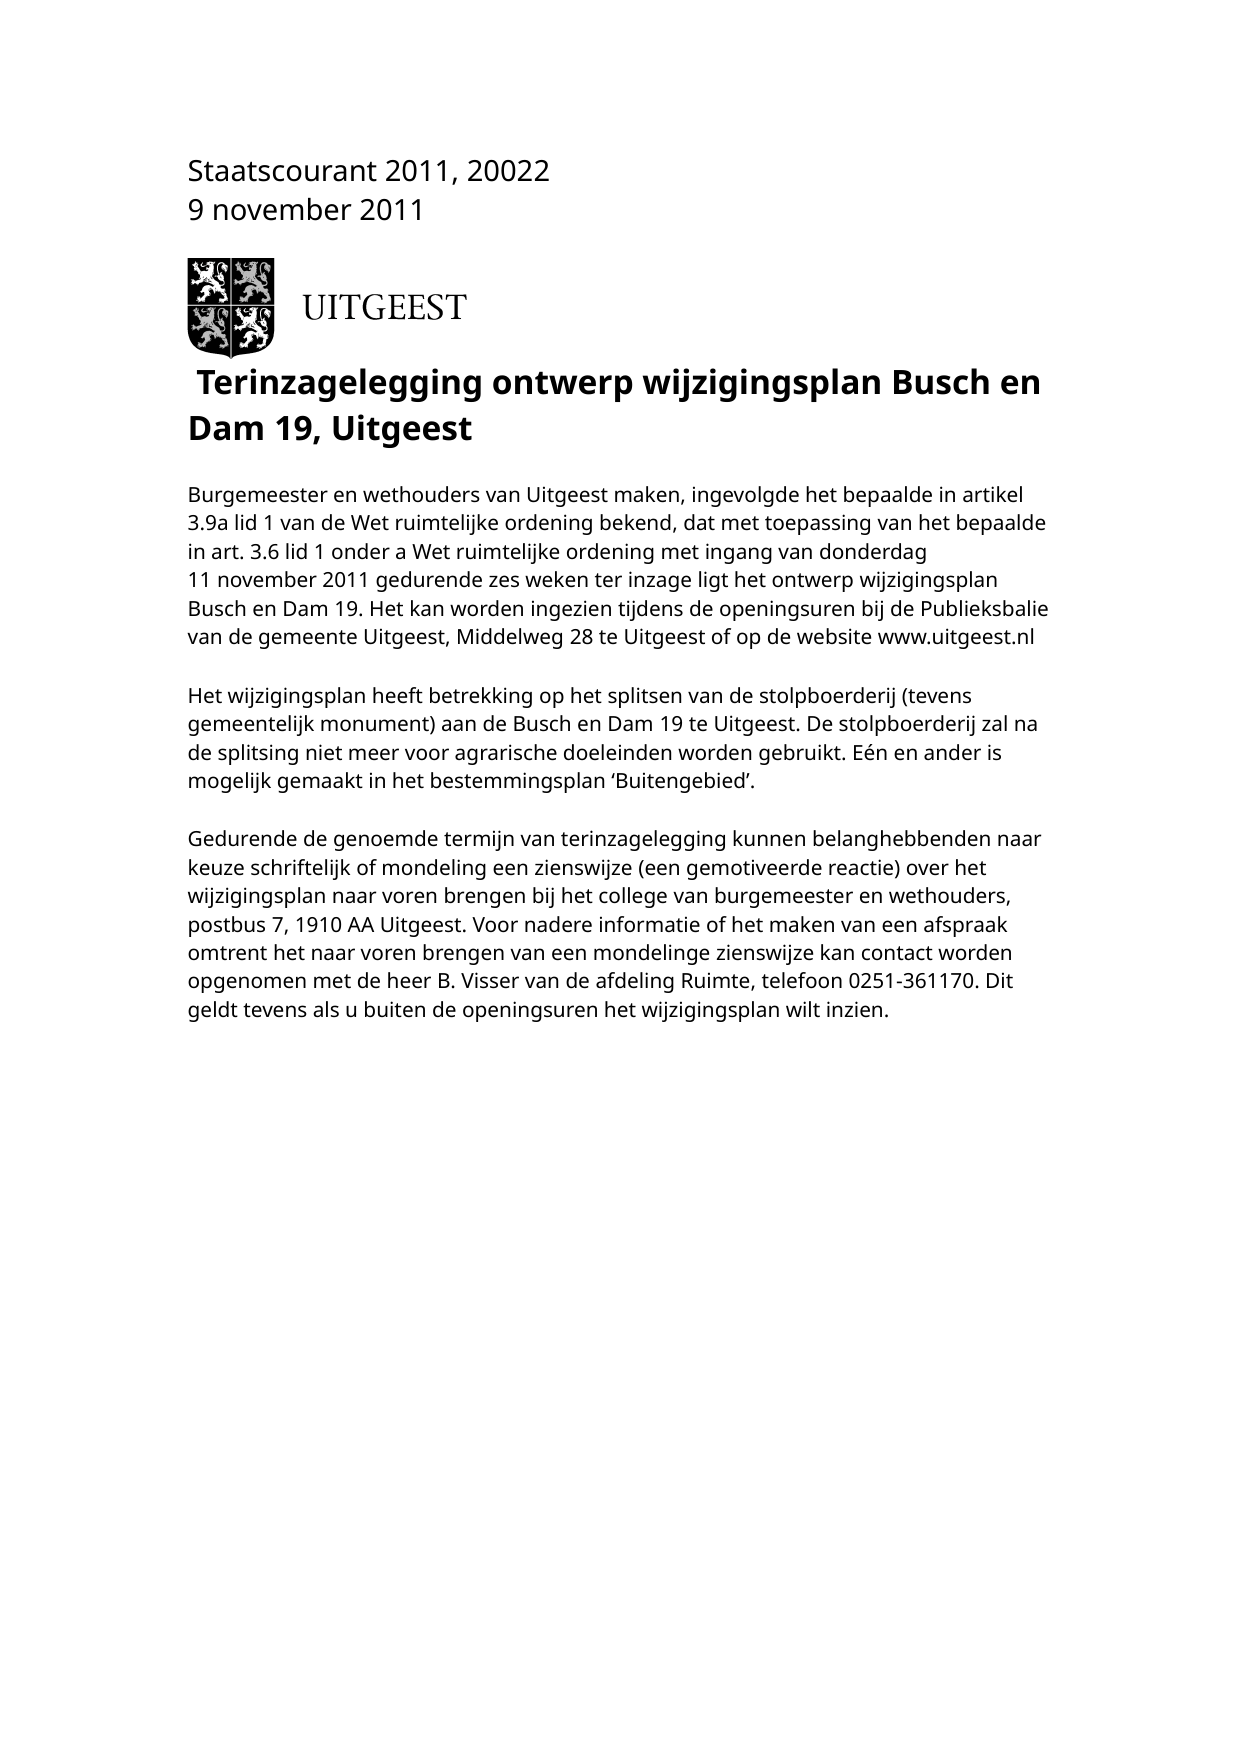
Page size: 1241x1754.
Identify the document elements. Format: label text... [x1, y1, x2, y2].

text Staatscourant 2011, 20022 [187, 150, 1053, 190]
picture [187, 258, 484, 359]
text Burgemeester en wethouders van Uitgeest maken, ingevolgde het bepaalde in artikel 3.9a lid 1 van de Wet ruimtelijke ordening bekend, dat met toepassing van het bepaalde in art. 3.6 lid 1 onder a Wet ruimtelijke ordening met ingang van donderdag 11 november 2011 gedurende zes weken ter inzage ligt het ontwerp wijzigingsplan Busch en Dam 19. Het kan worden ingezien tijdens de openingsuren bij de Publieksbalie van de gemeente Uitgeest, Middelweg 28 te Uitgeest of op de website www.uitgeest.nl [187, 480, 1053, 651]
text 9 november 2011 [187, 190, 1053, 229]
subtitle Terinzagelegging ontwerp wijzigingsplan Busch en Dam 19, Uitgeest [187, 271, 1053, 450]
text Het wijzigingsplan heeft betrekking op het splitsen van de stolpboerderij (tevens gemeentelijk monument) aan de Busch en Dam 19 te Uitgeest. De stolpboerderij zal na de splitsing niet meer voor agrarische doeleinden worden gebruikt. Eén en ander is mogelijk gemaakt in het bestemmingsplan ‘Buitengebied’. [187, 681, 1053, 794]
text Gedurende de genoemde termijn van terinzagelegging kunnen belanghebbenden naar keuze schriftelijk of mondeling een zienswijze (een gemotiveerde reactie) over het wijzigingsplan naar voren brengen bij het college van burgemeester en wethouders, postbus 7, 1910 AA Uitgeest. Voor nadere informatie of het maken van een afspraak omtrent het naar voren brengen van een mondelinge zienswijze kan contact worden opgenomen met de heer B. Visser van de afdeling Ruimte, telefoon 0251-361170. Dit geldt tevens als u buiten de openingsuren het wijzigingsplan wilt inzien. [187, 824, 1053, 1023]
